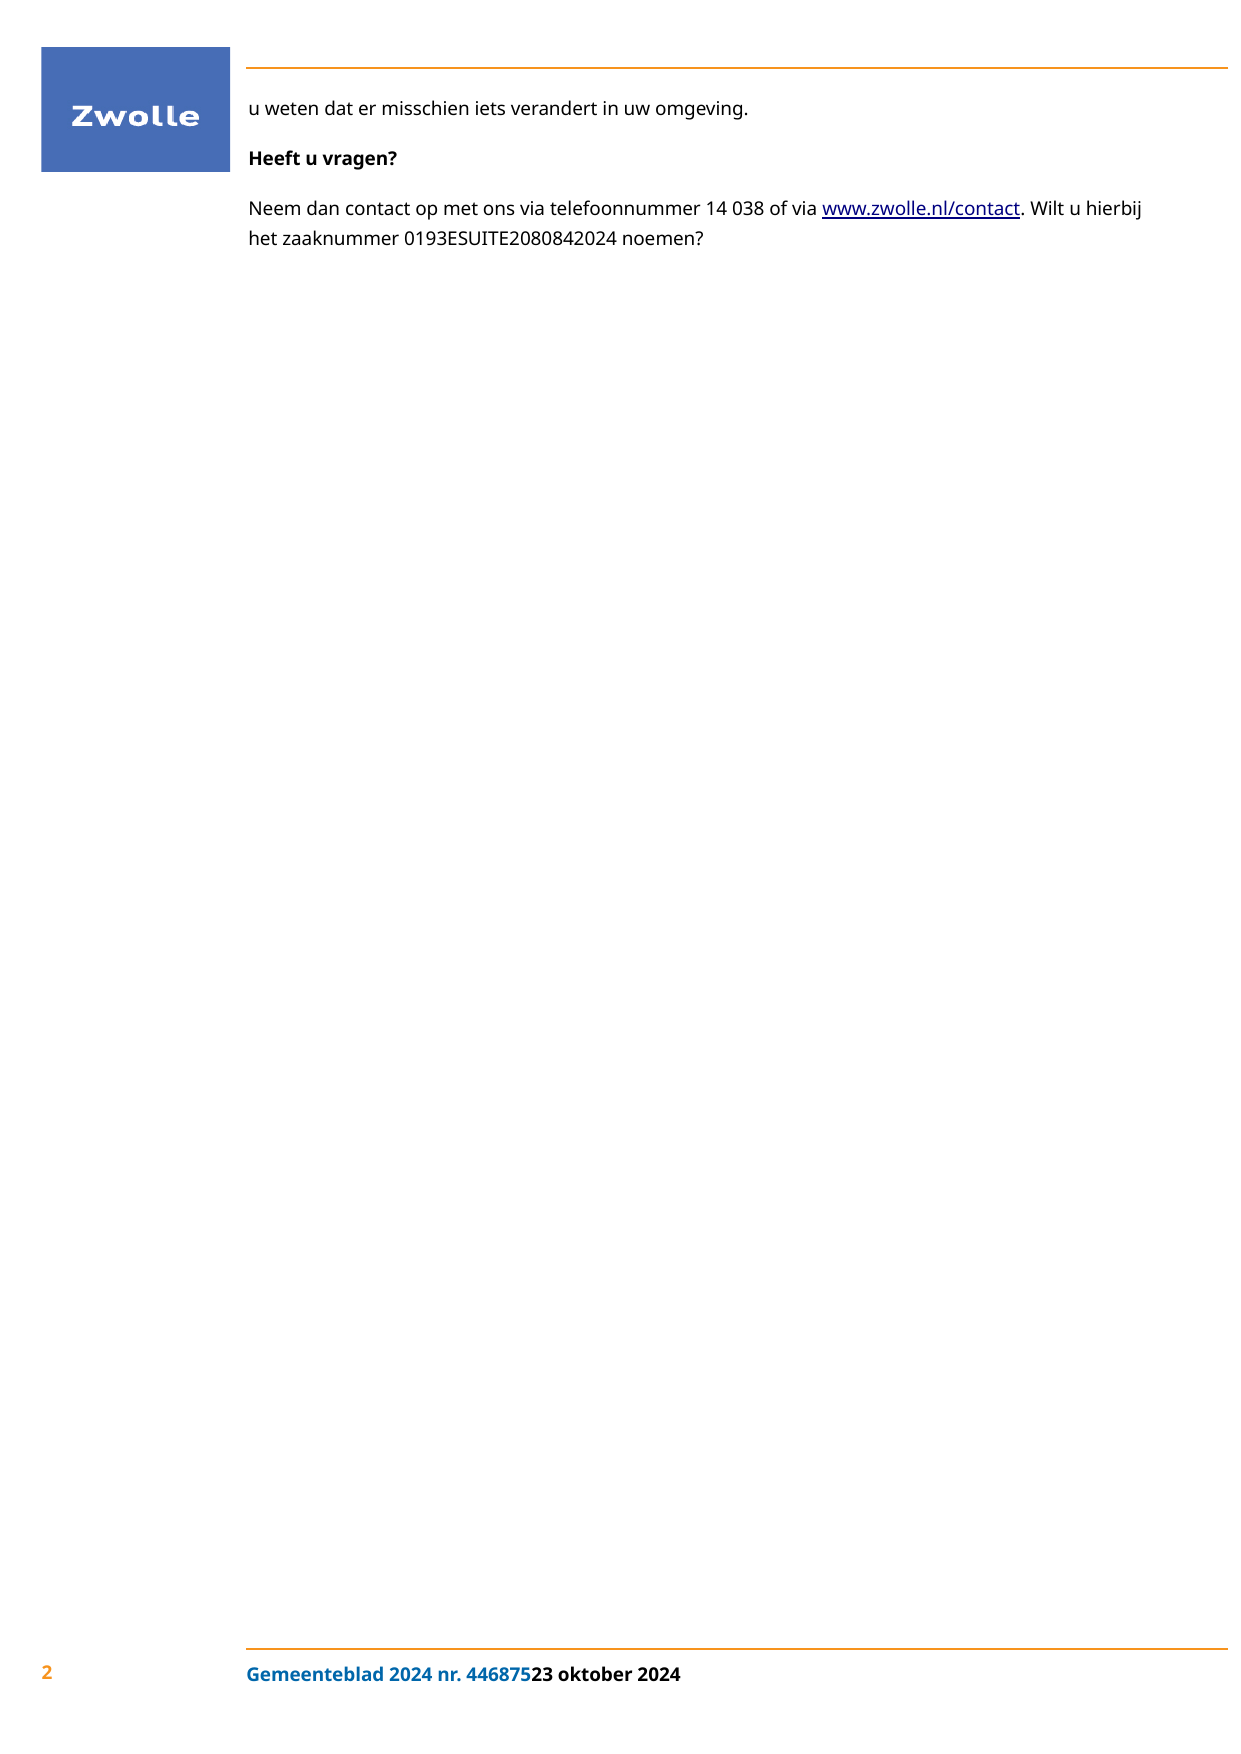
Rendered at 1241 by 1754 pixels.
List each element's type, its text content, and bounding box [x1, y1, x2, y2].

text u weten dat er misschien iets verandert in uw omgeving. [248, 95, 1152, 121]
picture [41, 47, 231, 172]
text Heeft u vragen? [248, 145, 1152, 171]
text Neem dan contact op met ons via telefoonnummer 14 038 of via www.zwolle.nl/contact. Wilt u hierbij het zaaknummer 0193ESUITE2080842024 noemen? [248, 196, 1152, 251]
